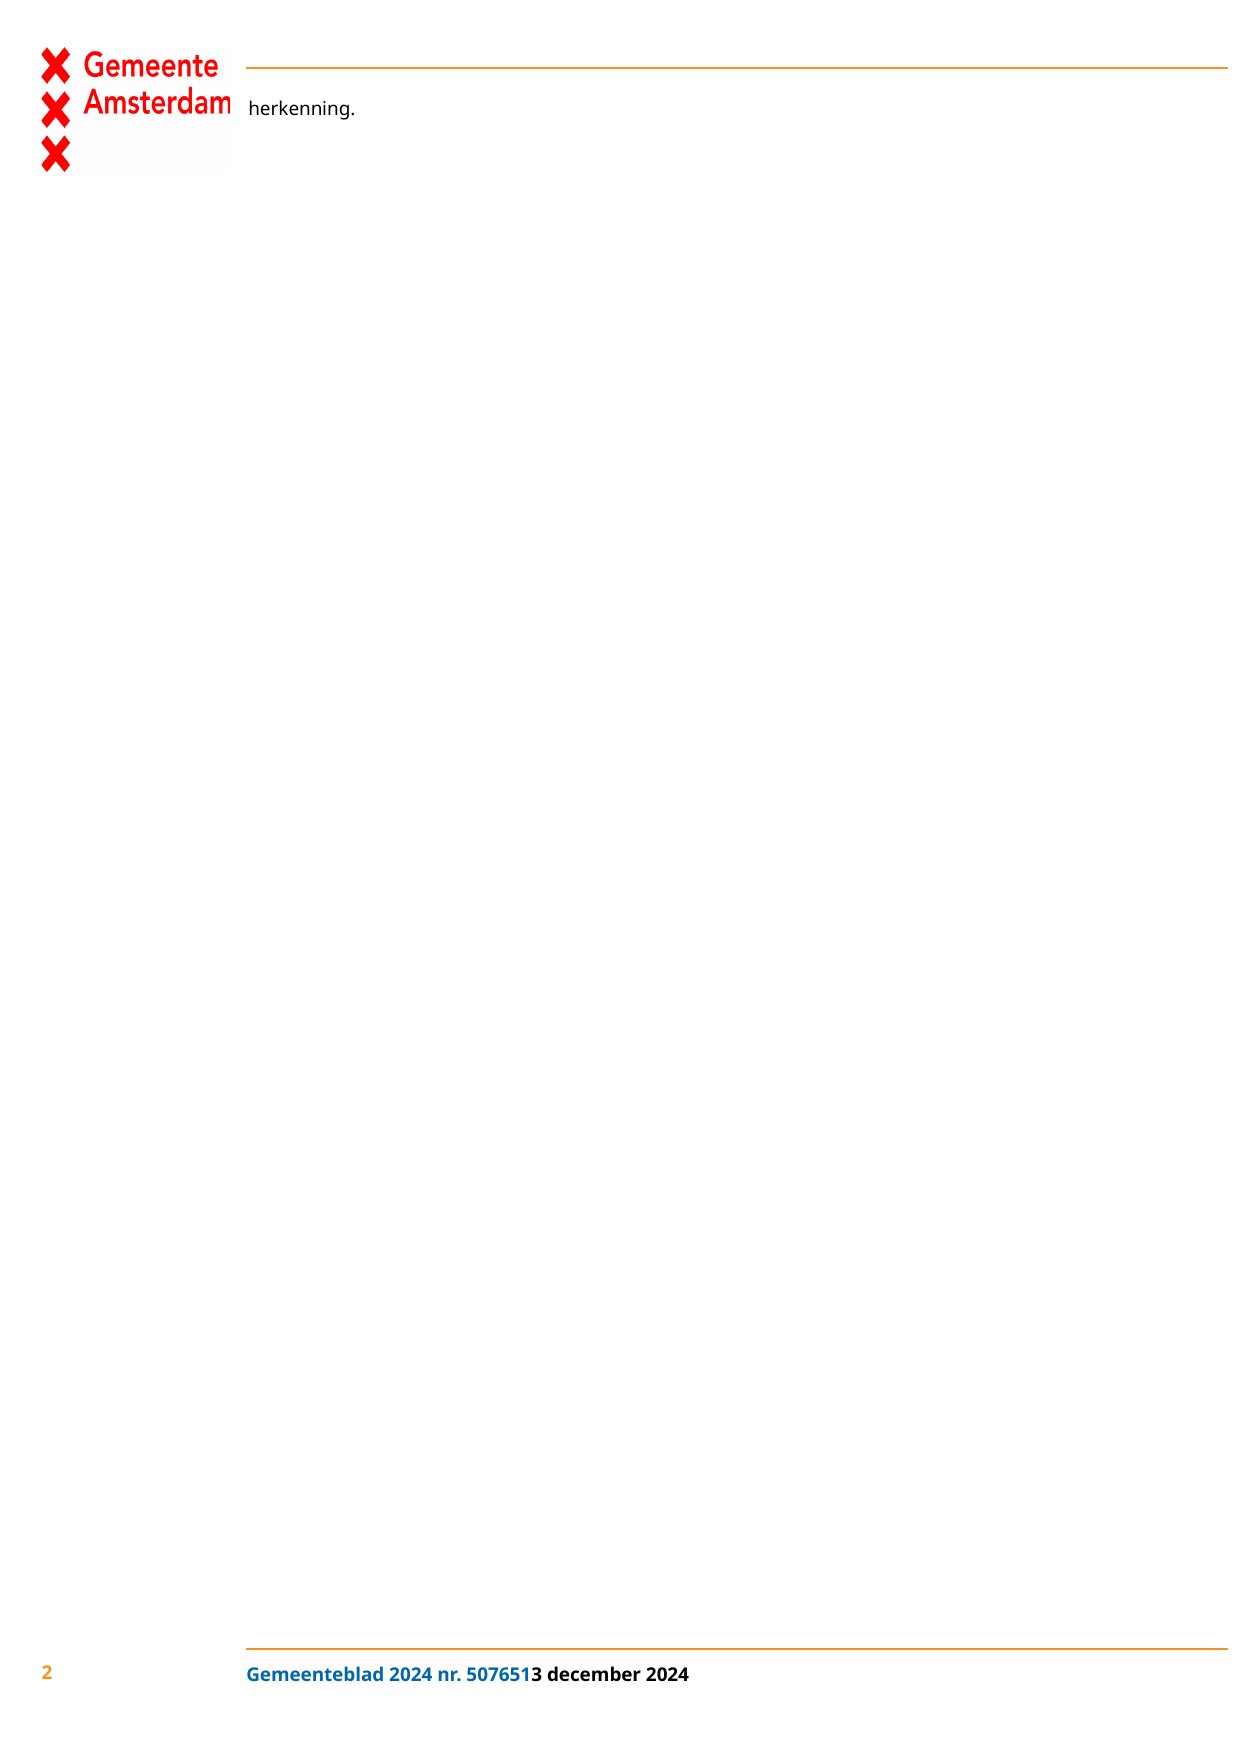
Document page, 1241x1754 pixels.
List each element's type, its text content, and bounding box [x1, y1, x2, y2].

picture [41, 47, 231, 172]
text herkenning. [248, 95, 1152, 121]
